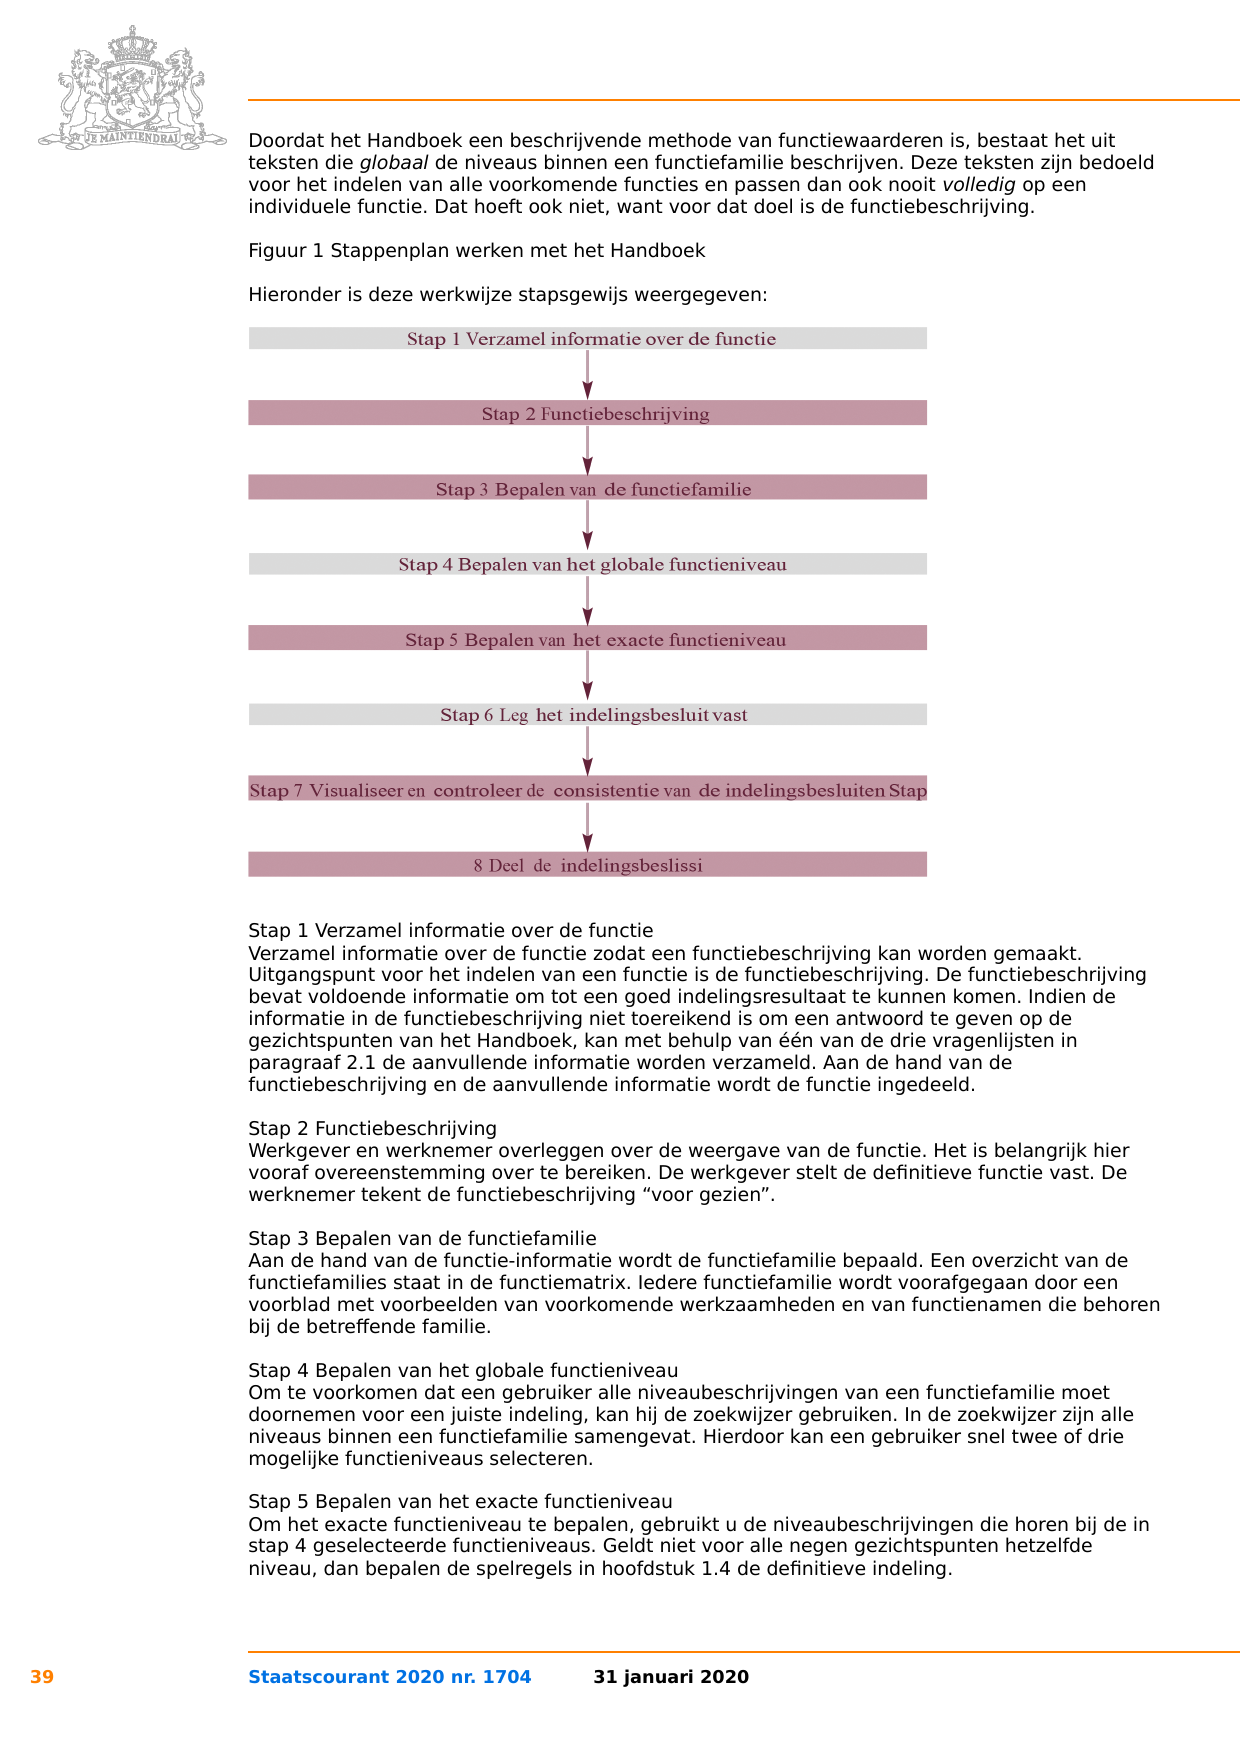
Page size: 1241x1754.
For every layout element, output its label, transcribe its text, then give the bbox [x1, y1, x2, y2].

text Stap 3 Bepalen van de functiefamilie [248, 1228, 1163, 1250]
text Stap 2 Functiebeschrijving [248, 1118, 1163, 1140]
text Verzamel informatie over de functie zodat een functiebeschrijving kan worden gemaakt. Uitgangspunt voor het indelen van een functie is de functiebeschrijving. De functiebeschrijving bevat voldoende informatie om tot een goed indelingsresultaat te kunnen komen. Indien de informatie in de functiebeschrijving niet toereikend is om een antwoord te geven op de gezichtspunten van het Handboek, kan met behulp van één van de drie vragenlijsten in paragraaf 2.1 de aanvullende informatie worden verzameld. Aan de hand van de functiebeschrijving en de aanvullende informatie wordt de functie ingedeeld. [248, 942, 1163, 1096]
picture [248, 327, 928, 877]
text Aan de hand van de functie-informatie wordt de functiefamilie bepaald. Een overzicht van de functiefamilies staat in de functiematrix. Iedere functiefamilie wordt voorafgegaan door een voorblad met voorbeelden van voorkomende werkzaamheden en van functienamen die behoren bij de betreffende familie. [248, 1250, 1163, 1338]
picture [38, 25, 227, 150]
text Om het exacte functieniveau te bepalen, gebruikt u de niveaubeschrijvingen die horen bij de in stap 4 geselecteerde functieniveaus. Geldt niet voor alle negen gezichtspunten hetzelfde niveau, dan bepalen de spelregels in hoofdstuk 1.4 de definitieve indeling. [248, 1513, 1163, 1579]
text Doordat het Handboek een beschrijvende methode van functiewaarderen is, bestaat het uit teksten die globaal de niveaus binnen een functiefamilie beschrijven. Deze teksten zijn bedoeld voor het indelen van alle voorkomende functies en passen dan ook nooit volledig op een individuele functie. Dat hoeft ook niet, want voor dat doel is de functiebeschrijving. [248, 130, 1163, 218]
text Stap 5 Bepalen van het exacte functieniveau [248, 1491, 1163, 1513]
text Hieronder is deze werkwijze stapsgewijs weergegeven: [248, 283, 1163, 306]
text Werkgever en werknemer overleggen over de weergave van de functie. Het is belangrijk hier vooraf overeenstemming over te bereiken. De werkgever stelt de definitieve functie vast. De werknemer tekent de functiebeschrijving “voor gezien”. [248, 1140, 1163, 1206]
text Stap 4 Bepalen van het globale functieniveau [248, 1360, 1163, 1382]
text Figuur 1 Stappenplan werken met het Handboek [248, 240, 1163, 262]
text Stap 1 Verzamel informatie over de functie [248, 920, 1163, 942]
text Om te voorkomen dat een gebruiker alle niveaubeschrijvingen van een functiefamilie moet doornemen voor een juiste indeling, kan hij de zoekwijzer gebruiken. In de zoekwijzer zijn alle niveaus binnen een functiefamilie samengevat. Hierdoor kan een gebruiker snel twee of drie mogelijke functieniveaus selecteren. [248, 1382, 1163, 1469]
